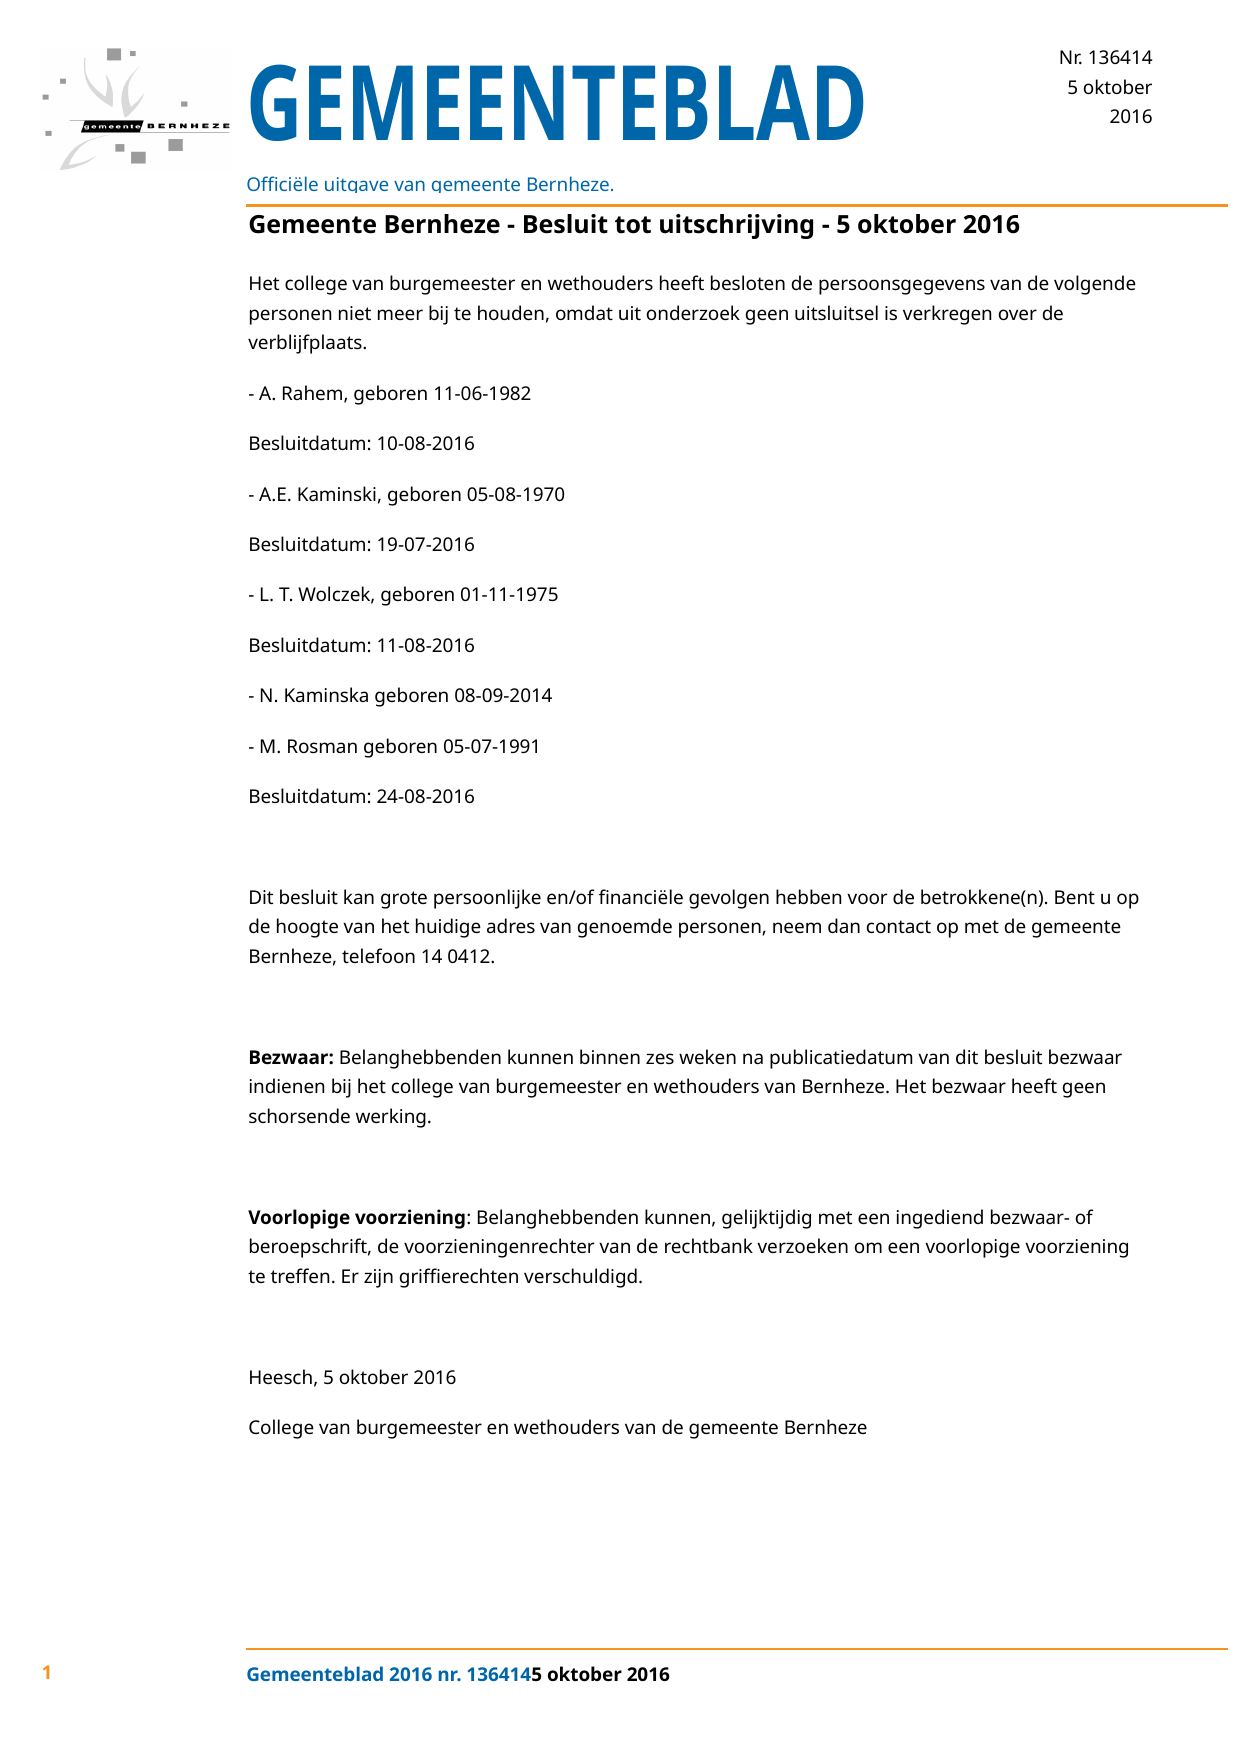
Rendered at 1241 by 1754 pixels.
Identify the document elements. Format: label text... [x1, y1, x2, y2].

text - A.E. Kaminski, geboren 05-08-1970 [248, 481, 1152, 506]
text Besluitdatum: 11-08-2016 [248, 632, 1152, 658]
text Het college van burgemeester en wethouders heeft besloten de persoonsgegevens van de volgende personen niet meer bij te houden, omdat uit onderzoek geen uitsluitsel is verkregen over de verblijfplaats. [248, 270, 1152, 355]
text Besluitdatum: 10-08-2016 [248, 430, 1152, 456]
text Dit besluit kan grote persoonlijke en/of financiële gevolgen hebben voor de betrokkene(n). Bent u op de hoogte van het huidige adres van genoemde personen, neem dan contact op met de gemeente Bernheze, telefoon 14 0412. [248, 884, 1152, 969]
text Besluitdatum: 19-07-2016 [248, 531, 1152, 557]
text Bezwaar: Belanghebbenden kunnen binnen zes weken na publicatiedatum van dit besluit bezwaar indienen bij het college van burgemeester en wethouders van Bernheze. Het bezwaar heeft geen schorsende werking. [248, 1044, 1152, 1129]
text Heesch, 5 oktober 2016 [248, 1364, 1152, 1390]
text Gemeente Bernheze - Besluit tot uitschrijving - 5 oktober 2016 [248, 207, 1152, 241]
text - A. Rahem, geboren 11-06-1982 [248, 380, 1152, 406]
text - M. Rosman geboren 05-07-1991 [248, 733, 1152, 758]
text - N. Kaminska geboren 08-09-2014 [248, 682, 1152, 708]
text Besluitdatum: 24-08-2016 [248, 783, 1152, 809]
text College van burgemeester en wethouders van de gemeente Bernheze [248, 1414, 1152, 1440]
text Voorlopige voorziening: Belanghebbenden kunnen, gelijktijdig met een ingediend bezwaar- of beroepschrift, de voorzieningenrechter van de rechtbank verzoeken om een voorlopige voorziening te treffen. Er zijn griffierechten verschuldigd. [248, 1204, 1152, 1289]
picture [41, 47, 231, 172]
text - L. T. Wolczek, geboren 01-11-1975 [248, 582, 1152, 607]
